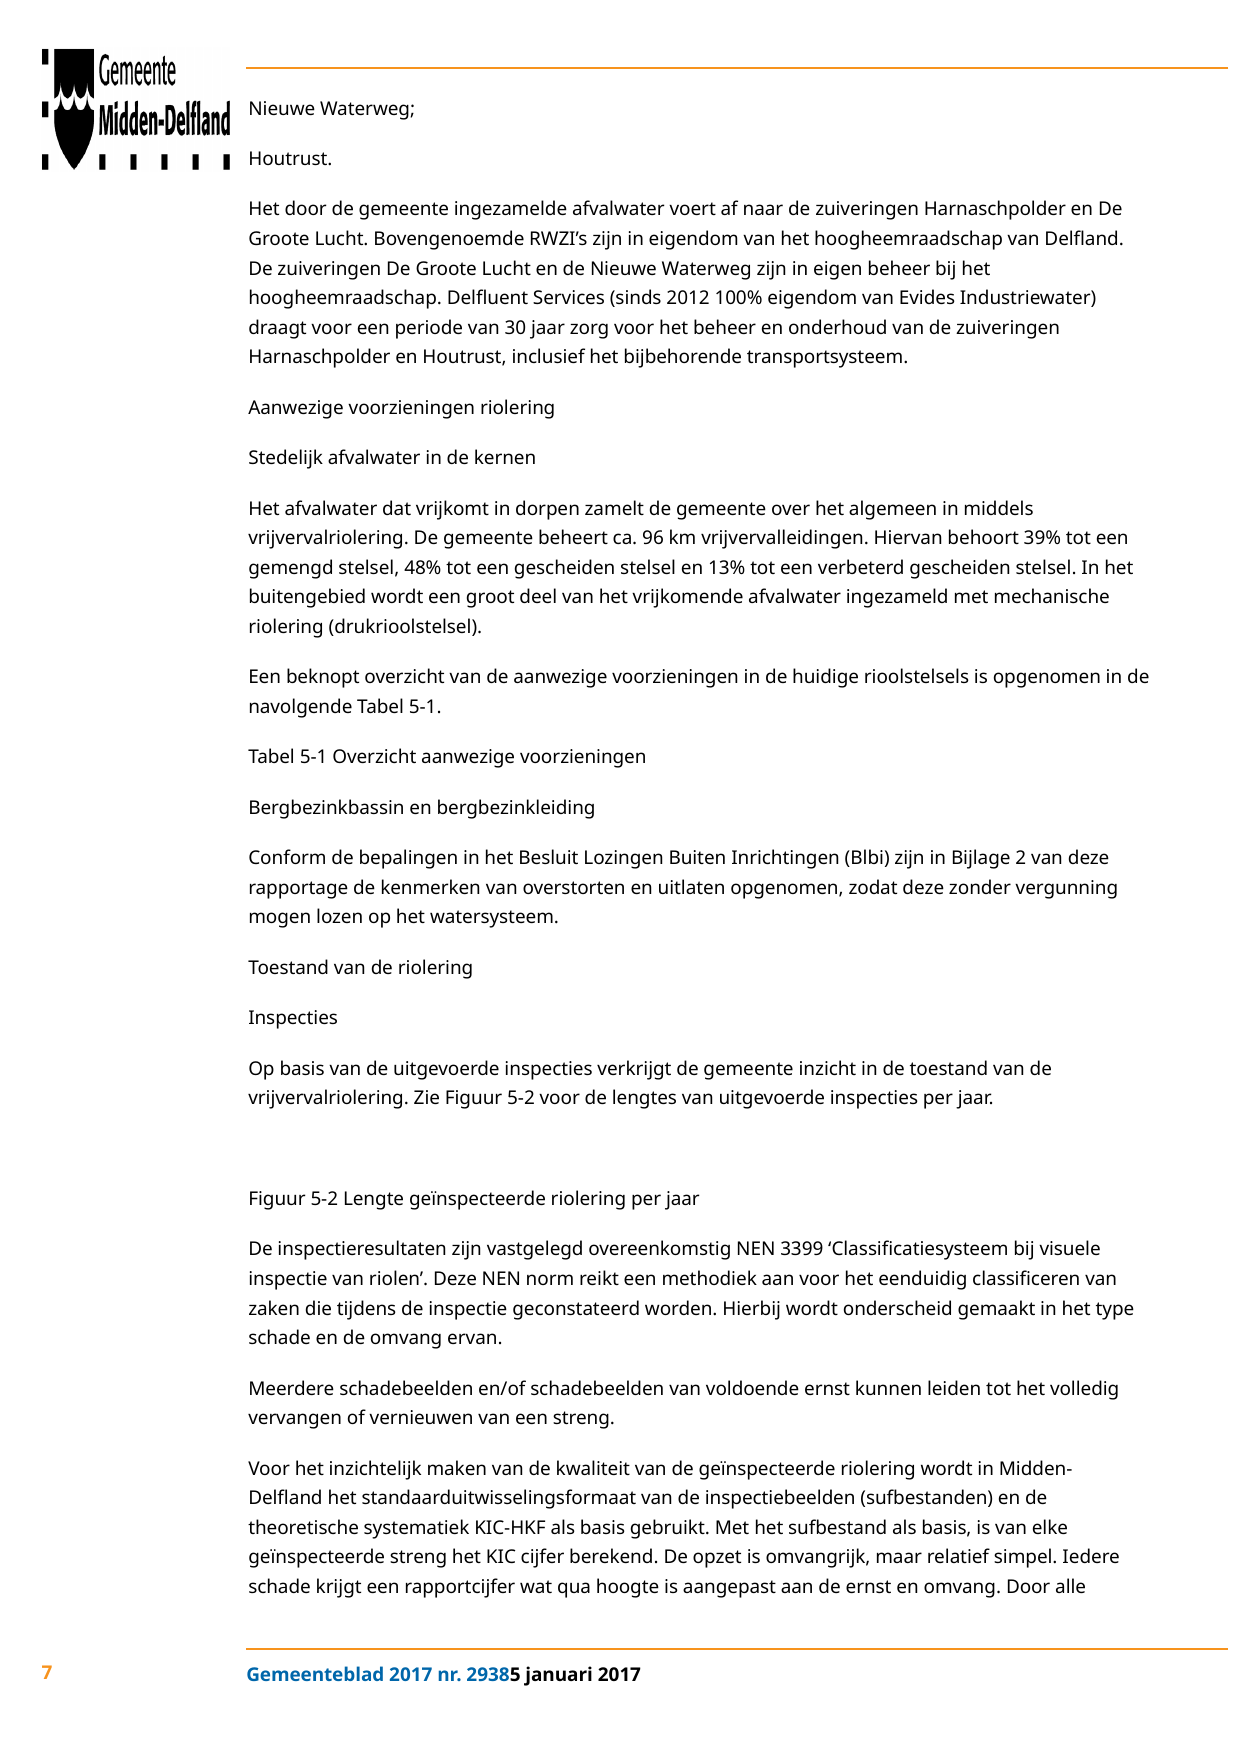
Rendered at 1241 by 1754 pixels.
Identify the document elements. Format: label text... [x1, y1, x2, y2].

picture [41, 47, 231, 172]
text Toestand van de riolering [248, 954, 1152, 980]
text Aanwezige voorzieningen riolering [248, 394, 1152, 420]
text Inspecties [248, 1004, 1152, 1030]
text Meerdere schadebeelden en/of schadebeelden van voldoende ernst kunnen leiden tot het volledig vervangen of vernieuwen van een streng. [248, 1375, 1152, 1430]
text Een beknopt overzicht van de aanwezige voorzieningen in de huidige rioolstelsels is opgenomen in de navolgende Tabel 5-1. [248, 663, 1152, 719]
text Nieuwe Waterweg; [248, 95, 1152, 121]
text Houtrust. [248, 145, 1152, 171]
text Conform de bepalingen in het Besluit Lozingen Buiten Inrichtingen (Blbi) zijn in Bijlage 2 van deze rapportage de kenmerken van overstorten en uitlaten opgenomen, zodat deze zonder vergunning mogen lozen op het watersysteem. [248, 844, 1152, 929]
text Tabel 5-1 Overzicht aanwezige voorzieningen [248, 743, 1152, 769]
text De inspectieresultaten zijn vastgelegd overeenkomstig NEN 3399 ‘Classificatiesysteem bij visuele inspectie van riolen’. Deze NEN norm reikt een methodiek aan voor het eenduidig classificeren van zaken die tijdens de inspectie geconstateerd worden. Hierbij wordt onderscheid gemaakt in het type schade en de omvang ervan. [248, 1236, 1152, 1350]
text Het door de gemeente ingezamelde afvalwater voert af naar de zuiveringen Harnaschpolder en De Groote Lucht. Bovengenoemde RWZI’s zijn in eigendom van het hoogheemraadschap van Delfland. De zuiveringen De Groote Lucht en de Nieuwe Waterweg zijn in eigen beheer bij het hoogheemraadschap. Delfluent Services (sinds 2012 100% eigendom van Evides Industriewater) draagt voor een periode van 30 jaar zorg voor het beheer en onderhoud van de zuiveringen Harnaschpolder en Houtrust, inclusief het bijbehorende transportsysteem. [248, 196, 1152, 369]
text Figuur 5-2 Lengte geïnspecteerde riolering per jaar [248, 1185, 1152, 1211]
text Voor het inzichtelijk maken van de kwaliteit van de geïnspecteerde riolering wordt in Midden- Delfland het standaarduitwisselingsformaat van de inspectiebeelden (sufbestanden) en de theoretische systematiek KIC-HKF als basis gebruikt. Met het sufbestand als basis, is van elke geïnspecteerde streng het KIC cijfer berekend. De opzet is omvangrijk, maar relatief simpel. Iedere schade krijgt een rapportcijfer wat qua hoogte is aangepast aan de ernst en omvang. Door alle [248, 1455, 1152, 1599]
text Het afvalwater dat vrijkomt in dorpen zamelt de gemeente over het algemeen in middels vrijvervalriolering. De gemeente beheert ca. 96 km vrijvervalleidingen. Hiervan behoort 39% tot een gemengd stelsel, 48% tot een gescheiden stelsel en 13% tot een verbeterd gescheiden stelsel. In het buitengebied wordt een groot deel van het vrijkomende afvalwater ingezameld met mechanische riolering (drukrioolstelsel). [248, 495, 1152, 639]
text Stedelijk afvalwater in de kernen [248, 444, 1152, 470]
text Bergbezinkbassin en bergbezinkleiding [248, 794, 1152, 820]
text Op basis van de uitgevoerde inspecties verkrijgt de gemeente inzicht in de toestand van de vrijvervalriolering. Zie Figuur 5-2 voor de lengtes van uitgevoerde inspecties per jaar. [248, 1055, 1152, 1110]
